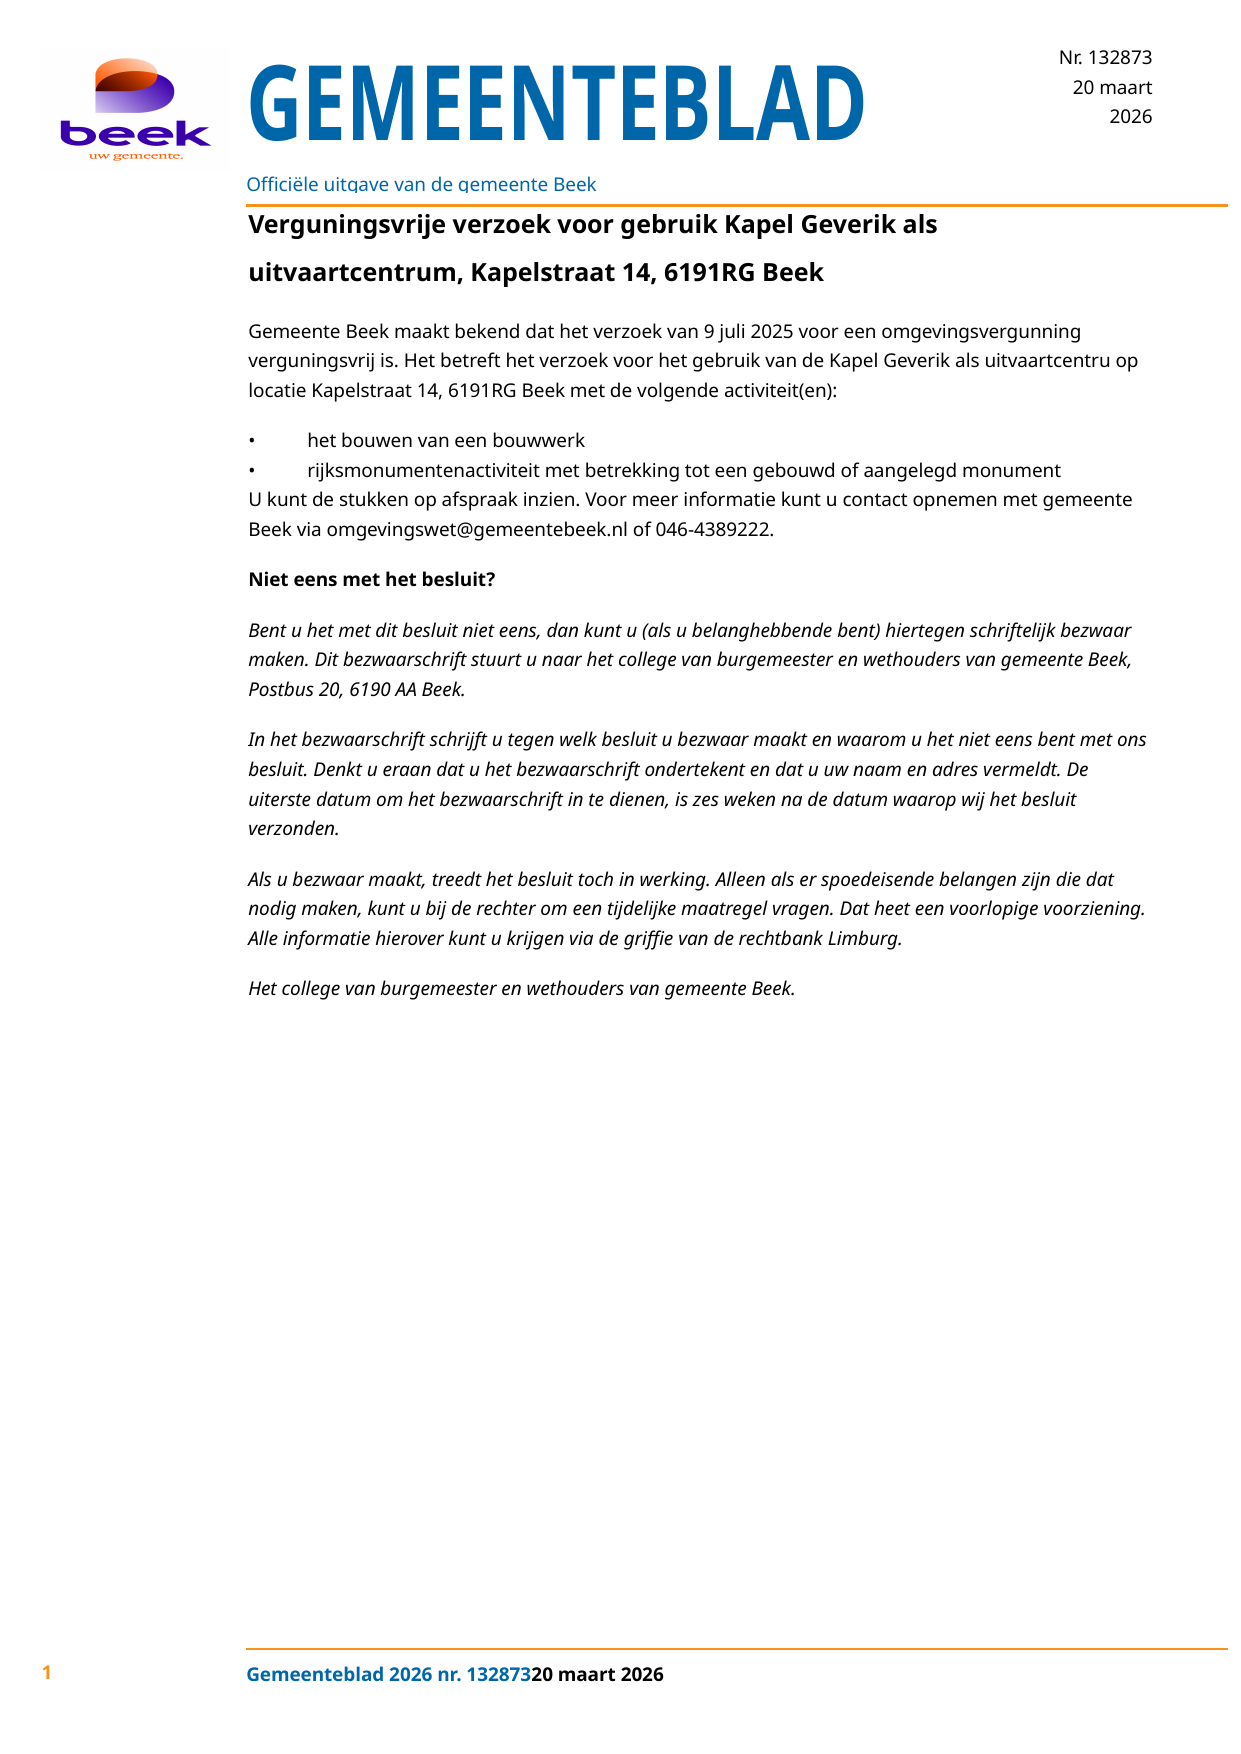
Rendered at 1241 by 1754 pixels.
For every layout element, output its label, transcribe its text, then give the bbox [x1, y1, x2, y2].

text U kunt de stukken op afspraak inzien. Voor meer informatie kunt u contact opnemen met gemeente Beek via omgevingswet@gemeentebeek.nl of 046-4389222. [248, 487, 1152, 542]
text Niet eens met het besluit? [248, 567, 1152, 592]
text Het college van burgemeester en wethouders van gemeente Beek. [248, 975, 1152, 1001]
text In het bezwaarschrift schrijft u tegen welk besluit u bezwaar maakt en waarom u het niet eens bent met ons besluit. Denkt u eraan dat u het bezwaarschrift ondertekent en dat u uw naam en adres vermeldt. De uiterste datum om het bezwaarschrift in te dienen, is zes weken na de datum waarop wij het besluit verzonden. [248, 727, 1152, 841]
text Bent u het met dit besluit niet eens, dan kunt u (als u belanghebbende bent) hiertegen schriftelijk bezwaar maken. Dit bezwaarschrift stuurt u naar het college van burgemeester en wethouders van gemeente Beek, Postbus 20, 6190 AA Beek. [248, 617, 1152, 702]
picture [41, 47, 231, 172]
list rijksmonumentenactiviteit met betrekking tot een gebouwd of aangelegd monument [248, 457, 1152, 483]
text Als u bezwaar maakt, treedt het besluit toch in werking. Alleen als er spoedeisende belangen zijn die dat nodig maken, kunt u bij de rechter om een tijdelijke maatregel vragen. Dat heet een voorlopige voorziening. Alle informatie hierover kunt u krijgen via de griffie van de rechtbank Limburg. [248, 866, 1152, 951]
text Verguningsvrije verzoek voor gebruik Kapel Geverik als uitvaartcentrum, Kapelstraat 14, 6191RG Beek [248, 207, 1152, 288]
list het bouwen van een bouwwerk [248, 427, 1152, 453]
text Gemeente Beek maakt bekend dat het verzoek van 9 juli 2025 voor een omgevingsvergunning verguningsvrij is. Het betreft het verzoek voor het gebruik van de Kapel Geverik als uitvaartcentru op locatie Kapelstraat 14, 6191RG Beek met de volgende activiteit(en): [248, 318, 1152, 403]
